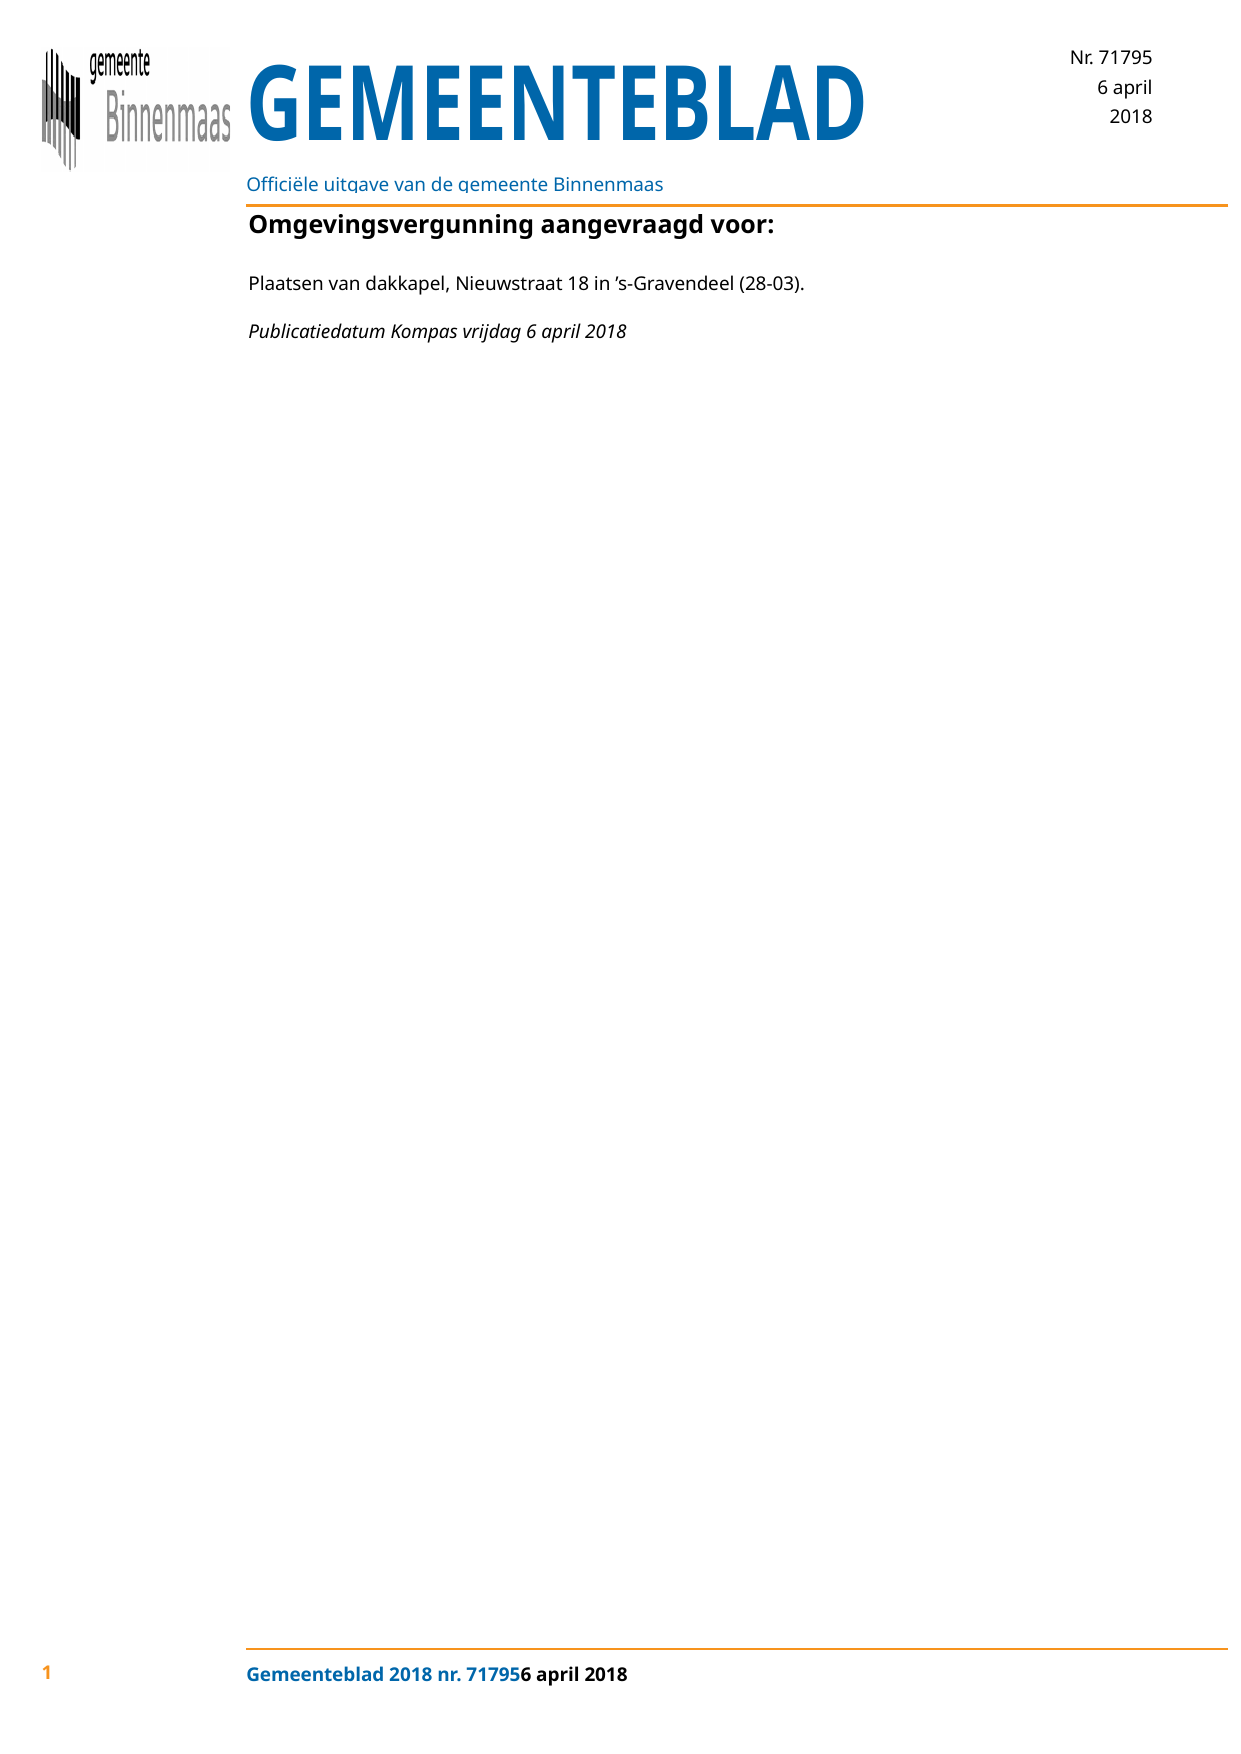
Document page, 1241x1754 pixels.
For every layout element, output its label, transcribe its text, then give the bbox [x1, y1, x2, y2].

text Publicatiedatum Kompas vrijdag 6 april 2018 [248, 318, 1152, 344]
picture [41, 47, 231, 172]
text Plaatsen van dakkapel, Nieuwstraat 18 in ’s-Gravendeel (28-03). [248, 270, 1152, 296]
text Omgevingsvergunning aangevraagd voor: [248, 207, 1152, 241]
